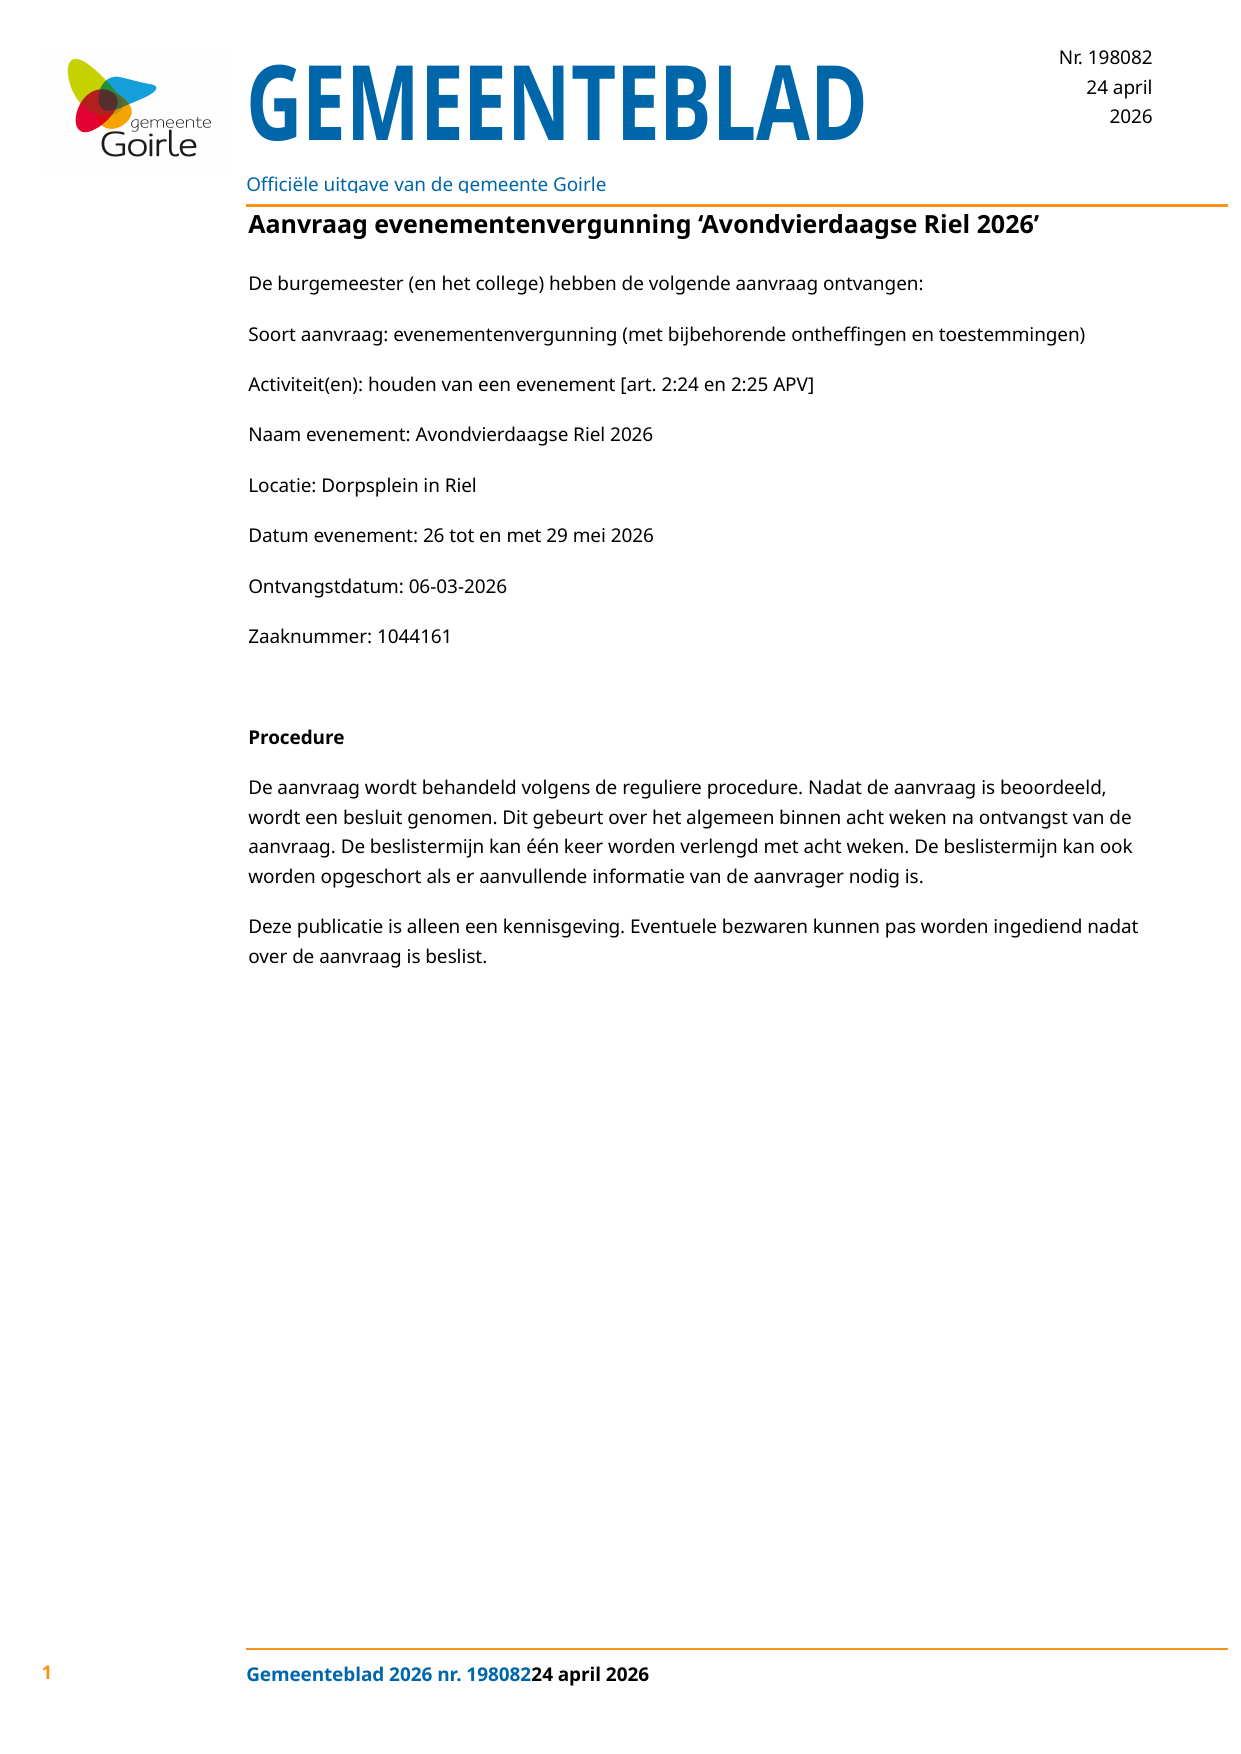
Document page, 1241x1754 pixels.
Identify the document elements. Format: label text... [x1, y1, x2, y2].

text Activiteit(en): houden van een evenement [art. 2:24 en 2:25 APV] [248, 371, 1152, 397]
text Ontvangstdatum: 06-03-2026 [248, 573, 1152, 598]
text Deze publicatie is alleen een kennisgeving. Eventuele bezwaren kunnen pas worden ingediend nadat over de aanvraag is beslist. [248, 914, 1152, 969]
text Zaaknummer: 1044161 [248, 623, 1152, 649]
text Datum evenement: 26 tot en met 29 mei 2026 [248, 522, 1152, 548]
text Procedure [248, 724, 1152, 750]
picture [41, 47, 231, 172]
text Locatie: Dorpsplein in Riel [248, 472, 1152, 498]
text De burgemeester (en het college) hebben de volgende aanvraag ontvangen: [248, 270, 1152, 296]
text Aanvraag evenementenvergunning ‘Avondvierdaagse Riel 2026’ [248, 207, 1152, 241]
text Soort aanvraag: evenementenvergunning (met bijbehorende ontheffingen en toestemmingen) [248, 321, 1152, 346]
text Naam evenement: Avondvierdaagse Riel 2026 [248, 422, 1152, 447]
text De aanvraag wordt behandeld volgens de reguliere procedure. Nadat de aanvraag is beoordeeld, wordt een besluit genomen. Dit gebeurt over het algemeen binnen acht weken na ontvangst van de aanvraag. De beslistermijn kan één keer worden verlengd met acht weken. De beslistermijn kan ook worden opgeschort als er aanvullende informatie van de aanvrager nodig is. [248, 774, 1152, 889]
